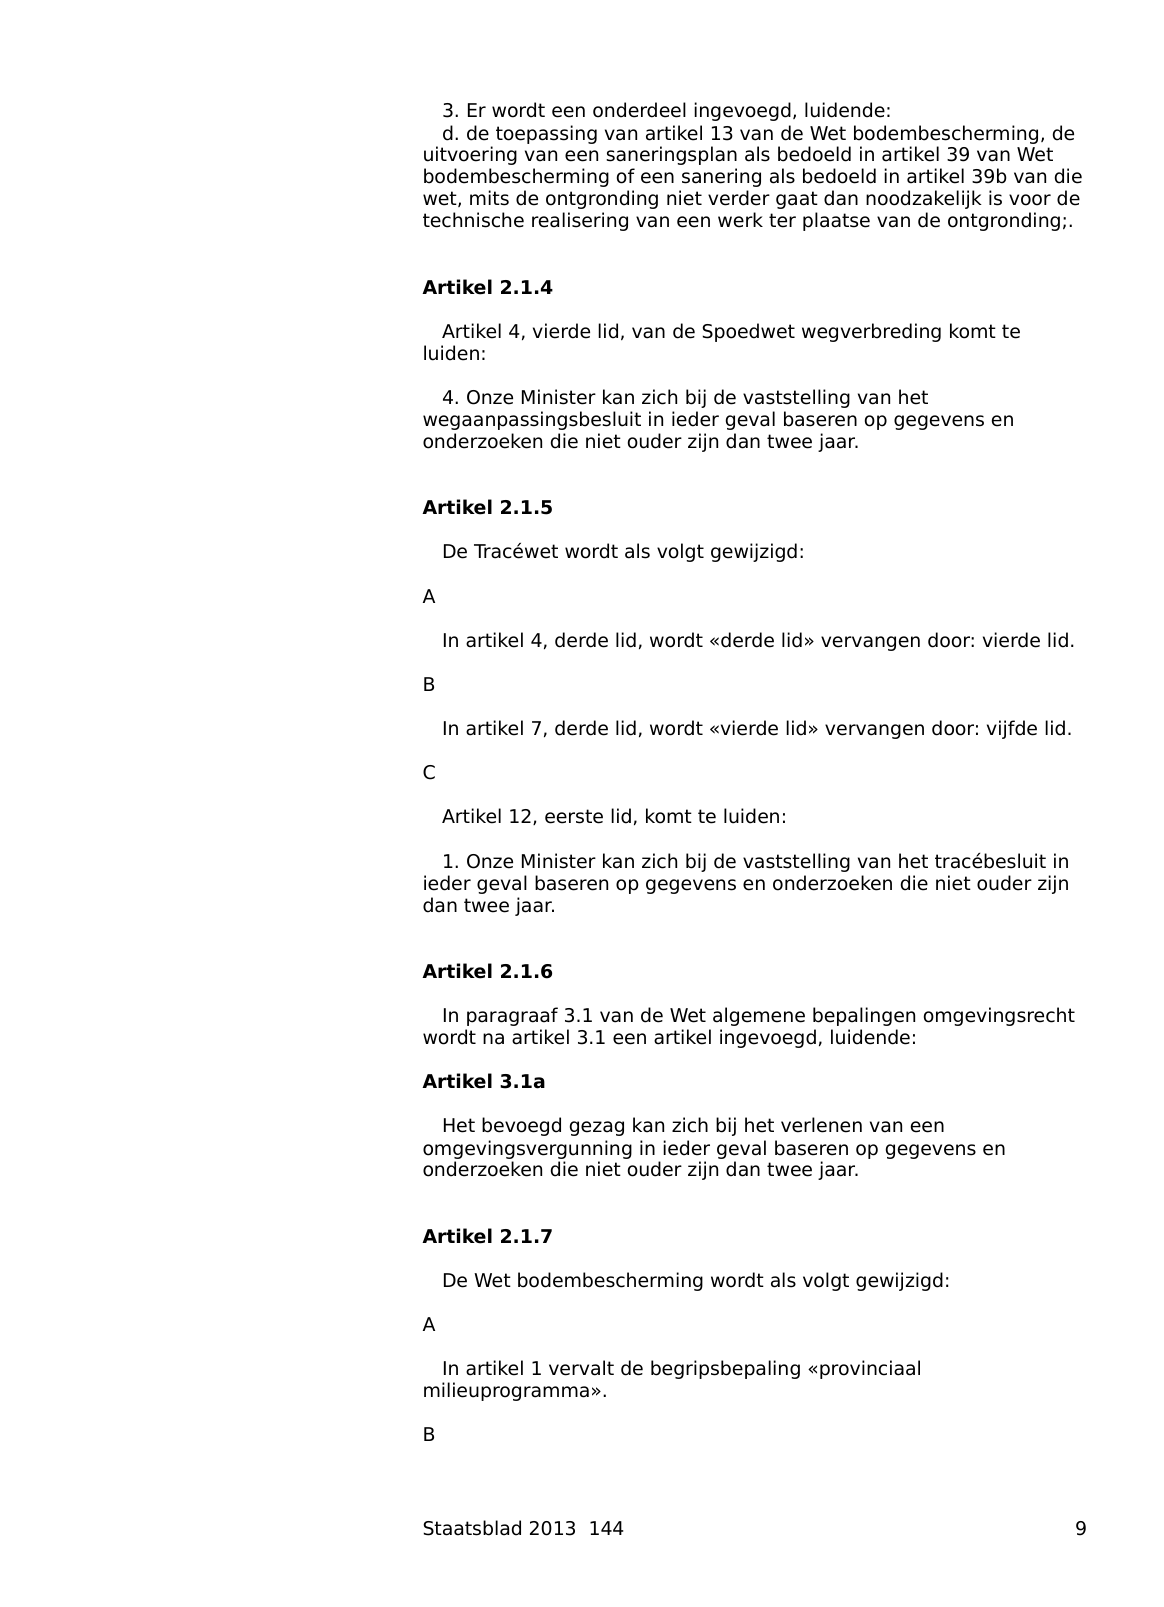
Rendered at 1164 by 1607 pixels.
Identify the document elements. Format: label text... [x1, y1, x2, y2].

text In paragraaf 3.1 van de Wet algemene bepalingen omgevingsrecht wordt na artikel 3.1 een artikel ingevoegd, luidende: [422, 1005, 1087, 1049]
subtitle Artikel 2.1.5 [422, 497, 1087, 519]
text B [422, 674, 1087, 696]
subtitle Artikel 2.1.4 [422, 277, 1087, 299]
text A [422, 586, 1087, 608]
text C [422, 762, 1087, 784]
text De Tracéwet wordt als volgt gewijzigd: [422, 541, 1087, 563]
subtitle Artikel 2.1.7 [422, 1226, 1087, 1248]
text De Wet bodembescherming wordt als volgt gewijzigd: [422, 1270, 1087, 1292]
text In artikel 7, derde lid, wordt «vierde lid» vervangen door: vijfde lid. [422, 718, 1087, 740]
text Artikel 4, vierde lid, van de Spoedwet wegverbreding komt te luiden: [422, 321, 1087, 365]
subtitle Artikel 3.1a [422, 1071, 1087, 1093]
text 4. Onze Minister kan zich bij de vaststelling van het wegaanpassingsbesluit in ieder geval baseren op gegevens en onderzoeken die niet ouder zijn dan twee jaar. [422, 387, 1087, 453]
text 1. Onze Minister kan zich bij de vaststelling van het tracébesluit in ieder geval baseren op gegevens en onderzoeken die niet ouder zijn dan twee jaar. [422, 851, 1087, 917]
text d. de toepassing van artikel 13 van de Wet bodembescherming, de uitvoering van een saneringsplan als bedoeld in artikel 39 van Wet bodembescherming of een sanering als bedoeld in artikel 39b van die wet, mits de ontgronding niet verder gaat dan noodzakelijk is voor de technische realisering van een werk ter plaatse van de ontgronding;. [422, 122, 1087, 232]
text 3. Er wordt een onderdeel ingevoegd, luidende: [422, 100, 1087, 122]
text Het bevoegd gezag kan zich bij het verlenen van een omgevingsvergunning in ieder geval baseren op gegevens en onderzoeken die niet ouder zijn dan twee jaar. [422, 1115, 1087, 1181]
text Artikel 12, eerste lid, komt te luiden: [422, 806, 1087, 828]
subtitle Artikel 2.1.6 [422, 961, 1087, 983]
text A [422, 1314, 1087, 1336]
text B [422, 1424, 1087, 1446]
text In artikel 4, derde lid, wordt «derde lid» vervangen door: vierde lid. [422, 630, 1087, 652]
text In artikel 1 vervalt de begripsbepaling «provinciaal milieuprogramma». [422, 1358, 1087, 1402]
